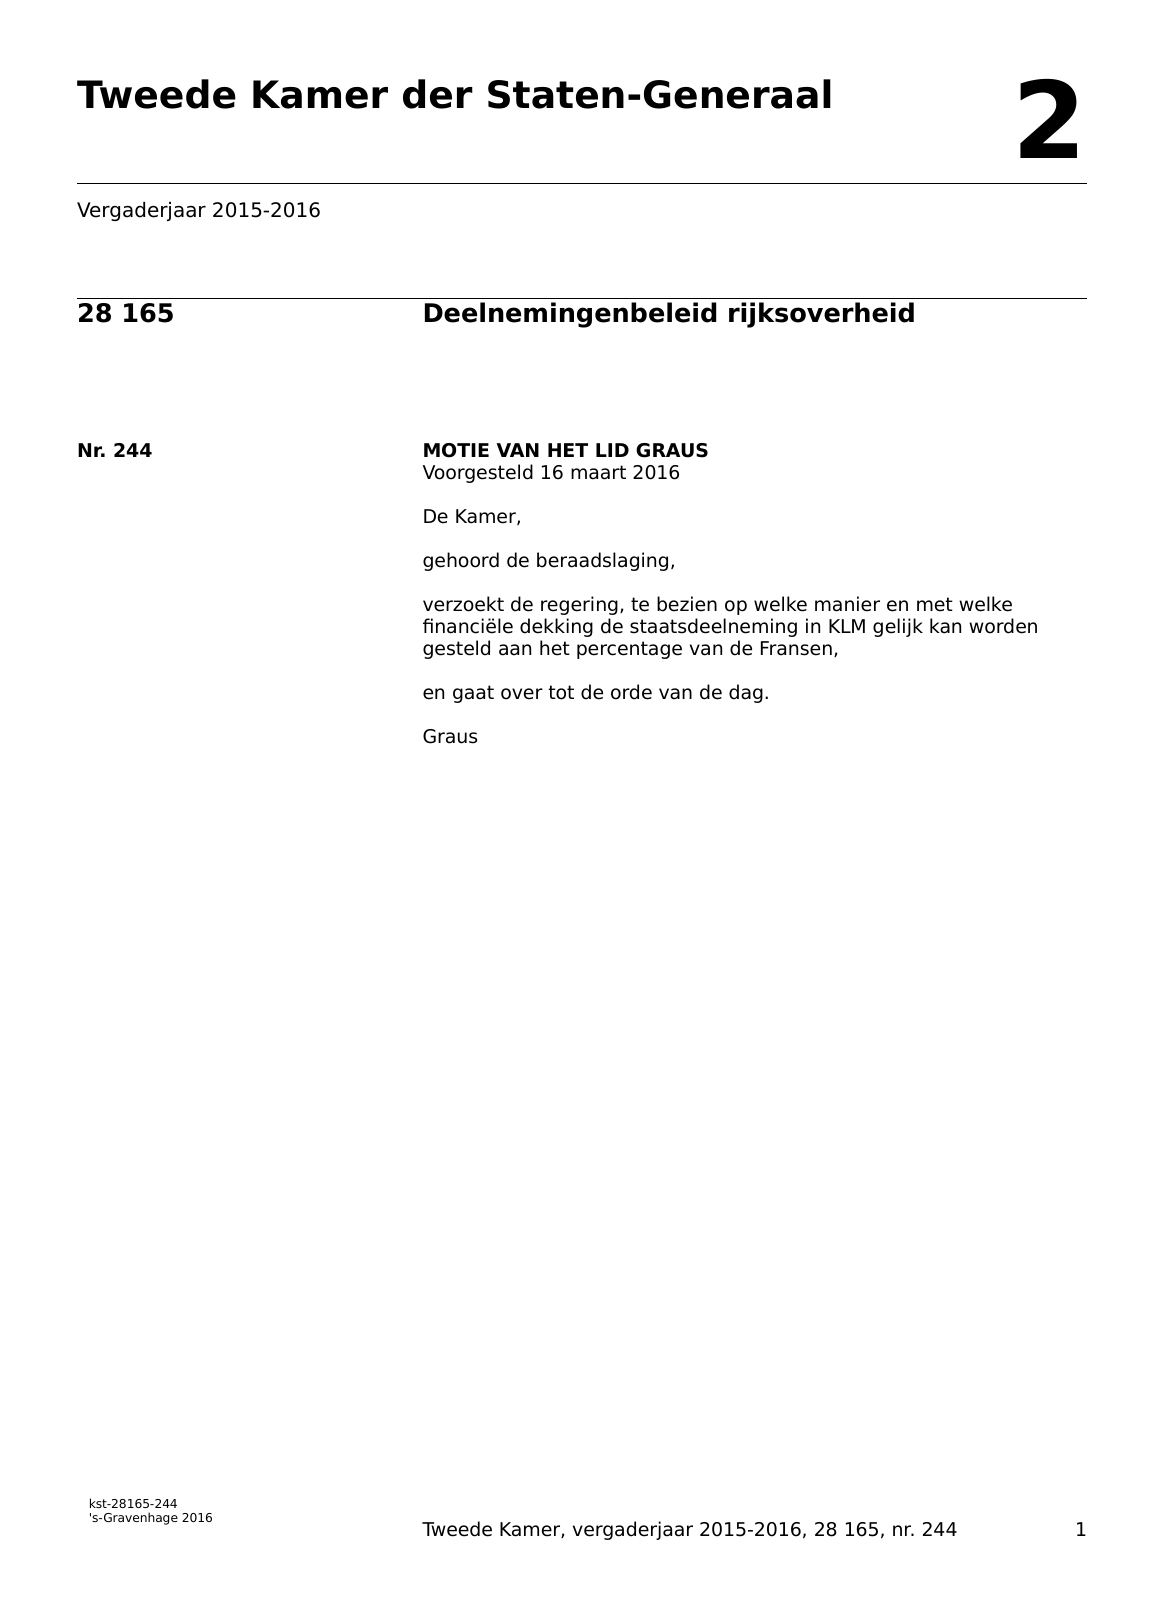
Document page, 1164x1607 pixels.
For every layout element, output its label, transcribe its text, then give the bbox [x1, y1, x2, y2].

text en gaat over tot de orde van de dag. [422, 682, 1087, 704]
text kst-28165-244 [88, 1497, 323, 1511]
text De Kamer, [422, 506, 1087, 528]
text Voorgesteld 16 maart 2016 [422, 462, 1087, 484]
subtitle Nr. 244 MOTIE VAN HET LID GRAUS [77, 440, 1087, 462]
text gehoord de beraadslaging, [422, 550, 1087, 572]
table_cell Vergaderjaar 2015-2016 [77, 184, 1087, 298]
text 's-Gravenhage 2016 [88, 1511, 323, 1525]
subtitle 28 165 Deelnemingenbeleid rijksoverheid [77, 299, 1087, 329]
text Graus [422, 726, 1087, 748]
text verzoekt de regering, te bezien op welke manier en met welke financiële dekking de staatsdeelneming in KLM gelijk kan worden gesteld aan het percentage van de Fransen, [422, 594, 1087, 660]
table_header 2 [886, 59, 1087, 183]
table_header Tweede Kamer der Staten-Generaal [77, 59, 886, 183]
